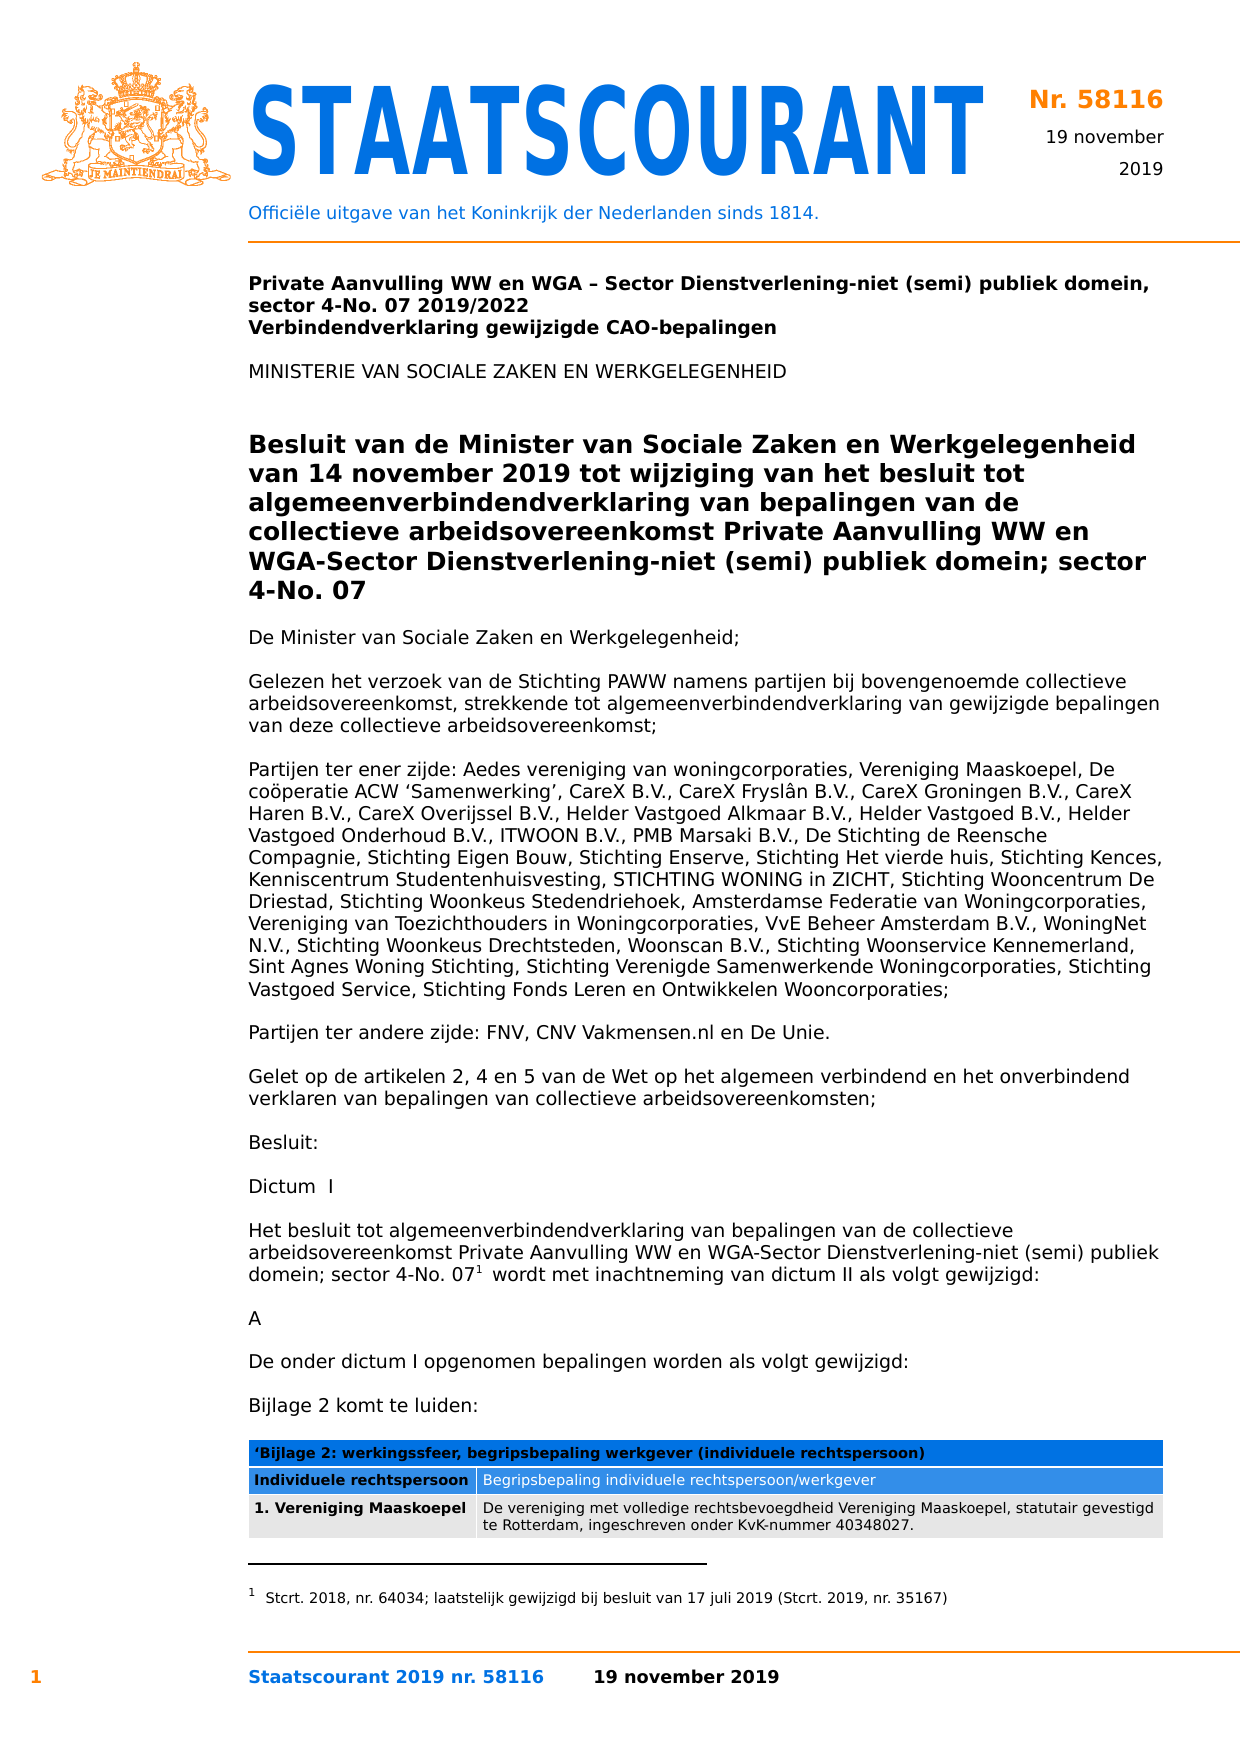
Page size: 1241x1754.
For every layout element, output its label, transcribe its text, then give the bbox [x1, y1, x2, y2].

text Gelezen het verzoek van de Stichting PAWW namens partijen bij bovengenoemde collectieve arbeidsovereenkomst, strekkende tot algemeenverbindendverklaring van gewijzigde bepalingen van deze collectieve arbeidsovereenkomst; [248, 671, 1163, 737]
text Partijen ter ener zijde: Aedes vereniging van woningcorporaties, Vereniging Maaskoepel, De coöperatie ACW ‘Samenwerking’, CareX B.V., CareX Fryslân B.V., CareX Groningen B.V., CareX Haren B.V., CareX Overijssel B.V., Helder Vastgoed Alkmaar B.V., Helder Vastgoed B.V., Helder Vastgoed Onderhoud B.V., ITWOON B.V., PMB Marsaki B.V., De Stichting de Reensche Compagnie, Stichting Eigen Bouw, Stichting Enserve, Stichting Het vierde huis, Stichting Kences, Kenniscentrum Studentenhuisvesting, STICHTING WONING in ZICHT, Stichting Wooncentrum De Driestad, Stichting Woonkeus Stedendriehoek, Amsterdamse Federatie van Woningcorporaties, Vereniging van Toezichthouders in Woningcorporaties, VvE Beheer Amsterdam B.V., WoningNet N.V., Stichting Woonkeus Drechtsteden, Woonscan B.V., Stichting Woonservice Kennemerland, Sint Agnes Woning Stichting, Stichting Verenigde Samenwerkende Woningcorporaties, Stichting Vastgoed Service, Stichting Fonds Leren en Ontwikkelen Wooncorporaties; [248, 759, 1163, 1000]
table_cell Begripsbepaling individuele rechtspersoon/werkgever [477, 1468, 1163, 1494]
table_header ‘Bijlage 2: werkingssfeer, begripsbepaling werkgever (individuele rechtspersoon) [249, 1440, 1163, 1466]
text A [248, 1307, 1163, 1329]
text Verbindendverklaring gewijzigde CAO-bepalingen [248, 317, 1163, 339]
table_header Nr. 58116 [998, 62, 1240, 121]
table_header [25, 62, 248, 241]
text Dictum I [248, 1176, 1163, 1198]
text Besluit: [248, 1132, 1163, 1154]
table_header STAATSCOURANT [248, 62, 998, 203]
text MINISTERIE VAN SOCIALE ZAKEN EN WERKGELEGENHEID [248, 361, 1163, 383]
text Partijen ter andere zijde: FNV, CNV Vakmensen.nl en De Unie. [248, 1022, 1163, 1044]
table_cell 2019 [998, 153, 1240, 203]
text Private Aanvulling WW en WGA – Sector Dienstverlening-niet (semi) publiek domein, sector 4-No. 07 2019/2022 [248, 273, 1163, 317]
text Gelet op de artikelen 2, 4 en 5 van de Wet op het algemeen verbindend en het onverbindend verklaren van bepalingen van collectieve arbeidsovereenkomsten; [248, 1066, 1163, 1110]
table_cell 19 november [998, 121, 1240, 153]
text Stcrt. 2018, nr. 64034; laatstelijk gewijzigd bij besluit van 17 juli 2019 (Stcrt. 2019, nr. 35167) [248, 1586, 1163, 1608]
table_cell Officiële uitgave van het Koninkrijk der Nederlanden sinds 1814. [248, 203, 1240, 241]
subtitle Besluit van de Minister van Sociale Zaken en Werkgelegenheid van 14 november 2019 tot wijziging van het besluit tot algemeenverbindendverklaring van bepalingen van de collectieve arbeidsovereenkomst Private Aanvulling WW en WGA-Sector Dienstverlening-niet (semi) publiek domein; sector 4-No. 07 [248, 430, 1163, 605]
table_cell Individuele rechtspersoon [249, 1468, 476, 1494]
table_cell De vereniging met volledige rechtsbevoegdheid Vereniging Maaskoepel, statutair gevestigd te Rotterdam, ingeschreven onder KvK-nummer 40348027. [477, 1495, 1163, 1538]
text De onder dictum I opgenomen bepalingen worden als volgt gewijzigd: [248, 1351, 1163, 1373]
text De Minister van Sociale Zaken en Werkgelegenheid; [248, 627, 1163, 649]
table_cell 1. Vereniging Maaskoepel [249, 1495, 476, 1538]
picture [41, 62, 231, 186]
text Het besluit tot algemeenverbindendverklaring van bepalingen van de collectieve arbeidsovereenkomst Private Aanvulling WW en WGA-Sector Dienstverlening-niet (semi) publiek domein; sector 4-No. 07 wordt met inachtneming van dictum II als volgt gewijzigd: [248, 1220, 1163, 1286]
text Bijlage 2 komt te luiden: [248, 1395, 1163, 1417]
